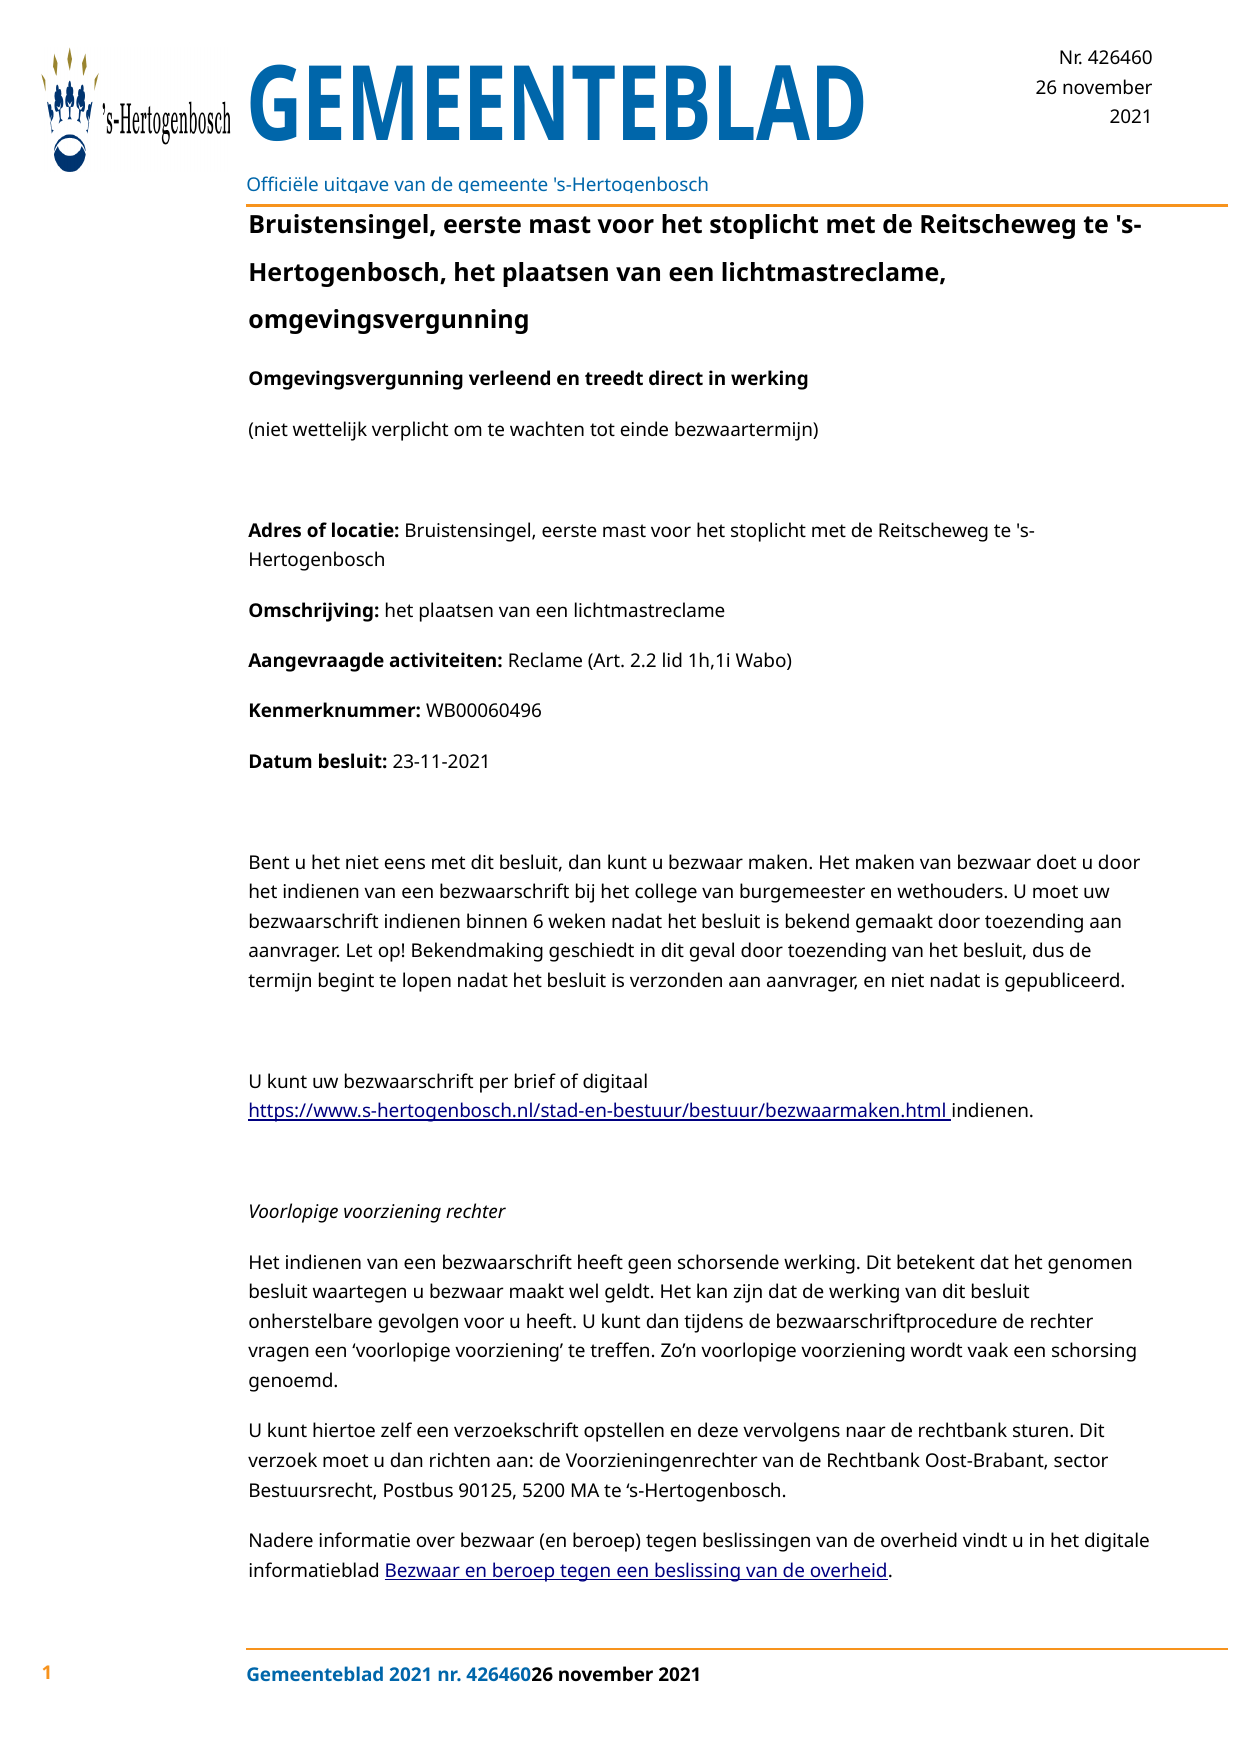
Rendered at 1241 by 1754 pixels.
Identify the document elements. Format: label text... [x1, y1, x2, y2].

text Adres of locatie: Bruistensingel, eerste mast voor het stoplicht met de Reitscheweg te 's-Hertogenbosch [248, 517, 1152, 572]
text Voorlopige voorziening rechter [248, 1198, 1152, 1224]
text Het indienen van een bezwaarschrift heeft geen schorsende werking. Dit betekent dat het genomen besluit waartegen u bezwaar maakt wel geldt. Het kan zijn dat de werking van dit besluit onherstelbare gevolgen voor u heeft. U kunt dan tijdens de bezwaarschriftprocedure de rechter vragen een ‘voorlopige voorziening’ te treffen. Zo’n voorlopige voorziening wordt vaak een schorsing genoemd. [248, 1249, 1152, 1393]
text Datum besluit: 23-11-2021 [248, 748, 1152, 774]
text Bent u het niet eens met dit besluit, dan kunt u bezwaar maken. Het maken van bezwaar doet u door het indienen van een bezwaarschrift bij het college van burgemeester en wethouders. U moet uw bezwaarschrift indienen binnen 6 weken nadat het besluit is bekend gemaakt door toezending aan aanvrager. Let op! Bekendmaking geschiedt in dit geval door toezending van het besluit, dus de termijn begint te lopen nadat het besluit is verzonden aan aanvrager, en niet nadat is gepubliceerd. [248, 849, 1152, 993]
text Kenmerknummer: WB00060496 [248, 698, 1152, 723]
text (niet wettelijk verplicht om te wachten tot einde bezwaartermijn) [248, 416, 1152, 442]
text Aangevraagde activiteiten: Reclame (Art. 2.2 lid 1h,1i Wabo) [248, 647, 1152, 673]
text Bruistensingel, eerste mast voor het stoplicht met de Reitscheweg te 's-Hertogenbosch, het plaatsen van een lichtmastreclame, omgevingsvergunning [248, 207, 1152, 336]
text Omschrijving: het plaatsen van een lichtmastreclame [248, 597, 1152, 622]
text Nadere informatie over bezwaar (en beroep) tegen beslissingen van de overheid vindt u in het digitale informatieblad Bezwaar en beroep tegen een beslissing van de overheid. [248, 1527, 1152, 1582]
text U kunt hiertoe zelf een verzoekschrift opstellen en deze vervolgens naar de rechtbank sturen. Dit verzoek moet u dan richten aan: de Voorzieningenrechter van de Rechtbank Oost-Brabant, sector Bestuursrecht, Postbus 90125, 5200 MA te ‘s-Hertogenbosch. [248, 1418, 1152, 1502]
text U kunt uw bezwaarschrift per brief of digitaal https://www.s-hertogenbosch.nl/stad-en-bestuur/bestuur/bezwaarmaken.html indienen. [248, 1068, 1152, 1123]
text Omgevingsvergunning verleend en treedt direct in werking [248, 366, 1152, 391]
picture [41, 47, 231, 172]
